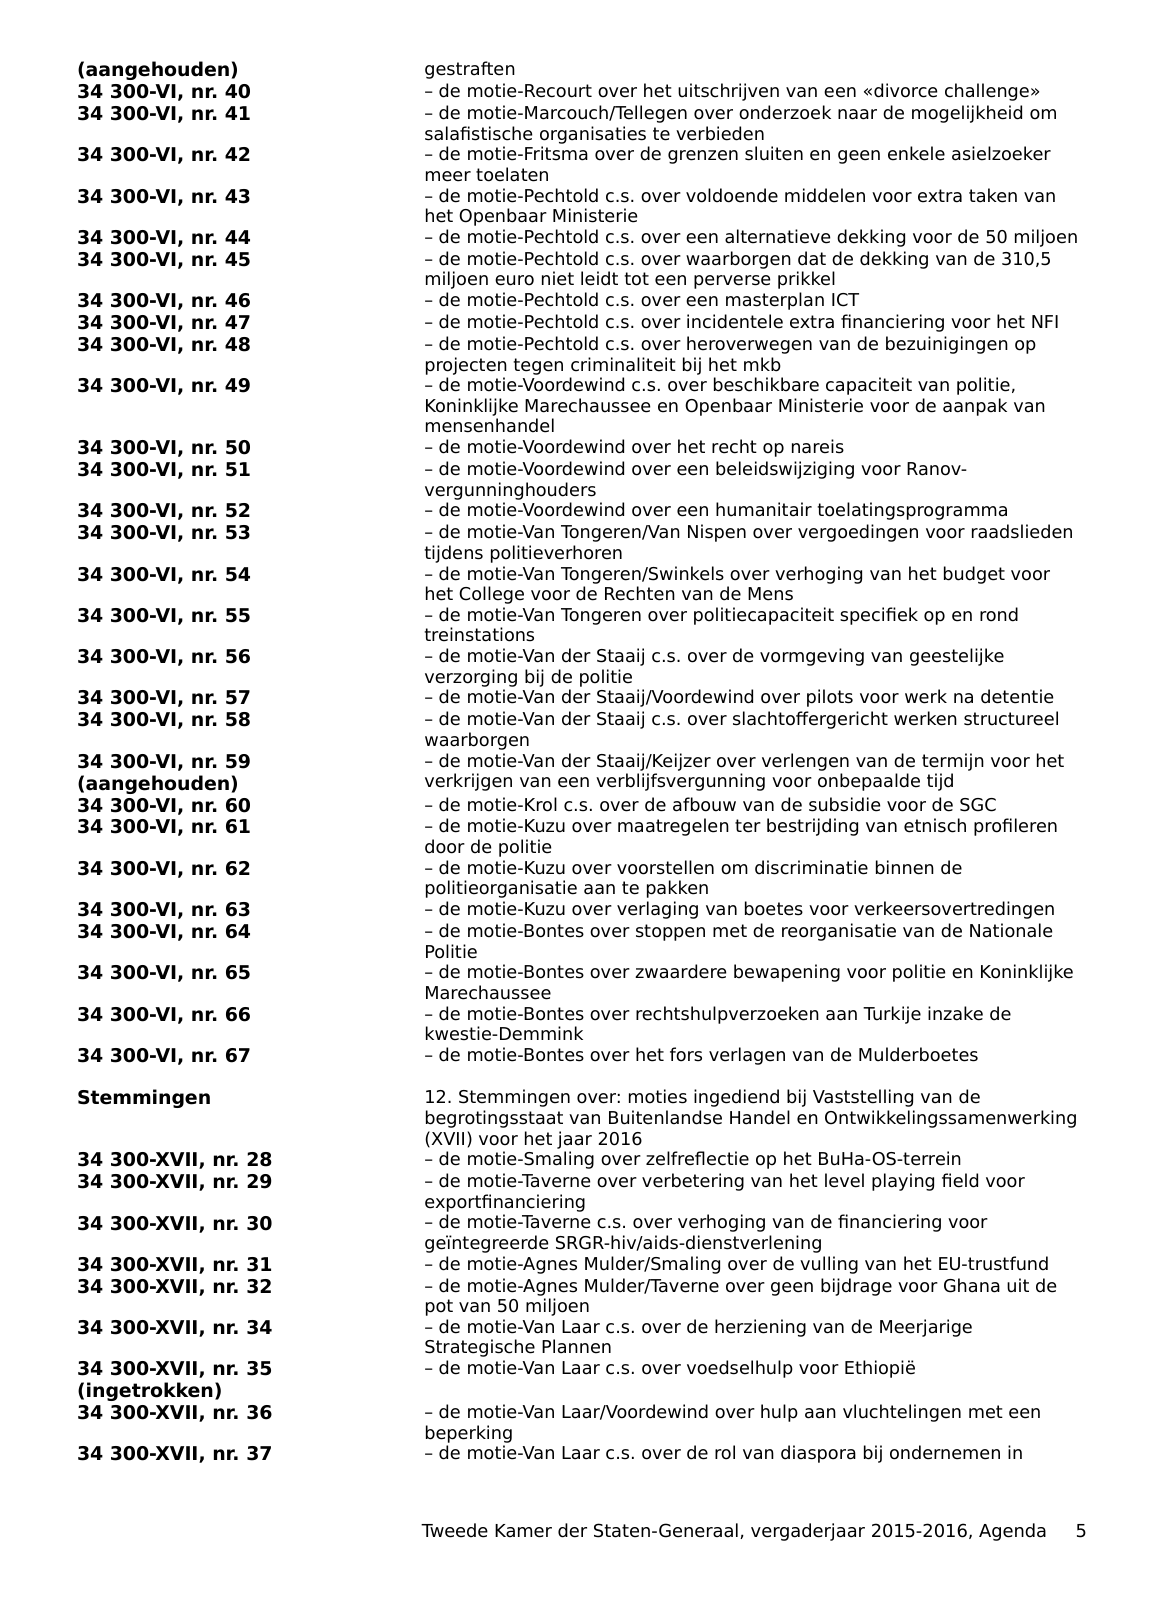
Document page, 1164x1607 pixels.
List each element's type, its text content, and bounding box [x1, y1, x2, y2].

table_cell (aangehouden) [77, 59, 401, 81]
table_cell 34 300-XVII, nr. 30 [77, 1213, 401, 1254]
table_cell [401, 522, 418, 563]
table_cell [401, 709, 418, 751]
table_cell [401, 249, 418, 290]
table_cell Stemmingen [77, 1087, 401, 1149]
table_cell [401, 1402, 418, 1443]
table_cell [401, 1067, 418, 1087]
table_cell 34 300-XVII, nr. 34 [77, 1317, 401, 1358]
table_cell [401, 375, 418, 437]
table_cell [418, 1067, 1087, 1087]
table_cell – de motie-Kuzu over maatregelen ter bestrijding van etnisch profileren door de politie [418, 816, 1087, 858]
table_cell – de motie-Van Tongeren over politiecapaciteit specifiek op en rond treinstations [418, 605, 1087, 646]
table_cell 34 300-VI, nr. 43 [77, 186, 401, 227]
table_cell [401, 687, 418, 709]
table_cell 34 300-XVII, nr. 36 [77, 1402, 401, 1443]
table_cell [401, 921, 418, 962]
table_cell [401, 81, 418, 103]
table_cell – de motie-Voordewind c.s. over beschikbare capaciteit van politie, Koninklijke Marechaussee en Openbaar Ministerie voor de aanpak van mensenhandel [418, 375, 1087, 437]
table_cell 34 300-VI, nr. 53 [77, 522, 401, 563]
table_cell – de motie-Van der Staaij/Keijzer over verlengen van de termijn voor het verkrijgen van een verblijfsvergunning voor onbepaalde tijd [418, 751, 1087, 794]
table_cell 34 300-VI, nr. 62 [77, 858, 401, 899]
table_cell 34 300-XVII, nr. 35 (ingetrokken) [77, 1358, 401, 1402]
table_cell – de motie-Van Laar c.s. over voedselhulp voor Ethiopië [418, 1358, 1087, 1402]
table_cell – de motie-Van Laar c.s. over de rol van diaspora bij ondernemen in [418, 1443, 1087, 1465]
table_cell [401, 312, 418, 334]
table_cell 34 300-VI, nr. 58 [77, 709, 401, 751]
table_cell – de motie-Van Laar c.s. over de herziening van de Meerjarige Strategische Plannen [418, 1317, 1087, 1358]
table_cell [401, 1171, 418, 1212]
table_cell [401, 1276, 418, 1317]
table_cell – de motie-Bontes over het fors verlagen van de Mulderboetes [418, 1045, 1087, 1067]
table_cell [401, 144, 418, 186]
table_cell [401, 646, 418, 687]
table_cell [401, 1087, 418, 1149]
table_cell – de motie-Marcouch/Tellegen over onderzoek naar de mogelijkheid om salafistische organisaties te verbieden [418, 103, 1087, 144]
table_cell 34 300-XVII, nr. 31 [77, 1254, 401, 1276]
table_cell [401, 459, 418, 500]
table_cell 34 300-VI, nr. 61 [77, 816, 401, 858]
table_cell [401, 103, 418, 144]
table_cell 34 300-VI, nr. 41 [77, 103, 401, 144]
table_cell [401, 564, 418, 605]
table_cell 34 300-VI, nr. 67 [77, 1045, 401, 1067]
table_cell [401, 816, 418, 858]
table_cell – de motie-Van Laar/Voordewind over hulp aan vluchtelingen met een beperking [418, 1402, 1087, 1443]
table_cell – de motie-Voordewind over een beleidswijziging voor Ranov-vergunninghouders [418, 459, 1087, 500]
table_cell – de motie-Bontes over zwaardere bewapening voor politie en Koninklijke Marechaussee [418, 962, 1087, 1003]
table_cell – de motie-Van Tongeren/Van Nispen over vergoedingen voor raadslieden tijdens politieverhoren [418, 522, 1087, 563]
table_cell [401, 1004, 418, 1045]
table_cell [401, 1213, 418, 1254]
table_cell – de motie-Smaling over zelfreflectie op het BuHa-OS-terrein [418, 1149, 1087, 1171]
table_cell 34 300-VI, nr. 49 [77, 375, 401, 437]
table_cell [401, 858, 418, 899]
table_cell [401, 1358, 418, 1402]
table_cell – de motie-Recourt over het uitschrijven van een «divorce challenge» [418, 81, 1087, 103]
table_cell – de motie-Pechtold c.s. over incidentele extra financiering voor het NFI [418, 312, 1087, 334]
table_cell [401, 437, 418, 459]
table_cell – de motie-Van der Staaij c.s. over slachtoffergericht werken structureel waarborgen [418, 709, 1087, 751]
table_cell – de motie-Van der Staaij/Voordewind over pilots voor werk na detentie [418, 687, 1087, 709]
table_cell [401, 290, 418, 312]
table_cell 34 300-VI, nr. 63 [77, 899, 401, 921]
table_cell – de motie-Van der Staaij c.s. over de vormgeving van geestelijke verzorging bij de politie [418, 646, 1087, 687]
table_cell [401, 1443, 418, 1465]
table_cell [401, 1317, 418, 1358]
table_cell – de motie-Bontes over stoppen met de reorganisatie van de Nationale Politie [418, 921, 1087, 962]
table_cell 34 300-VI, nr. 47 [77, 312, 401, 334]
table_cell – de motie-Agnes Mulder/Taverne over geen bijdrage voor Ghana uit de pot van 50 miljoen [418, 1276, 1087, 1317]
table_cell 34 300-XVII, nr. 28 [77, 1149, 401, 1171]
table_cell 34 300-XVII, nr. 37 [77, 1443, 401, 1465]
table_cell [401, 59, 418, 81]
table_cell – de motie-Van Tongeren/Swinkels over verhoging van het budget voor het College voor de Rechten van de Mens [418, 564, 1087, 605]
table_cell – de motie-Pechtold c.s. over voldoende middelen voor extra taken van het Openbaar Ministerie [418, 186, 1087, 227]
table_cell 34 300-VI, nr. 42 [77, 144, 401, 186]
table_cell – de motie-Pechtold c.s. over een alternatieve dekking voor de 50 miljoen [418, 227, 1087, 249]
table_cell 34 300-VI, nr. 46 [77, 290, 401, 312]
table_cell 34 300-VI, nr. 60 [77, 795, 401, 816]
table_cell [401, 751, 418, 794]
table_cell – de motie-Bontes over rechtshulpverzoeken aan Turkije inzake de kwestie-Demmink [418, 1004, 1087, 1045]
table_cell – de motie-Voordewind over het recht op nareis [418, 437, 1087, 459]
table_cell – de motie-Agnes Mulder/Smaling over de vulling van het EU-trustfund [418, 1254, 1087, 1276]
table_cell 34 300-VI, nr. 44 [77, 227, 401, 249]
table_cell 34 300-VI, nr. 48 [77, 334, 401, 375]
table_cell [401, 899, 418, 921]
table_cell 34 300-VI, nr. 56 [77, 646, 401, 687]
table_cell 34 300-VI, nr. 64 [77, 921, 401, 962]
table_cell [401, 1149, 418, 1171]
table_cell 34 300-VI, nr. 52 [77, 500, 401, 522]
table_cell 34 300-VI, nr. 45 [77, 249, 401, 290]
table_cell – de motie-Kuzu over verlaging van boetes voor verkeersovertredingen [418, 899, 1087, 921]
table_cell 34 300-VI, nr. 57 [77, 687, 401, 709]
table_cell 34 300-VI, nr. 54 [77, 564, 401, 605]
table_cell 34 300-VI, nr. 66 [77, 1004, 401, 1045]
table_cell [77, 1067, 401, 1087]
table_cell 12. Stemmingen over: moties ingediend bij Vaststelling van de begrotingsstaat van Buitenlandse Handel en Ontwikkelingssamenwerking (XVII) voor het jaar 2016 [418, 1087, 1087, 1149]
table_cell [401, 795, 418, 816]
table_cell [401, 962, 418, 1003]
table_cell 34 300-VI, nr. 59 (aangehouden) [77, 751, 401, 794]
table_cell – de motie-Fritsma over de grenzen sluiten en geen enkele asielzoeker meer toelaten [418, 144, 1087, 186]
table_cell [401, 1045, 418, 1067]
table_cell – de motie-Krol c.s. over de afbouw van de subsidie voor de SGC [418, 795, 1087, 816]
table_cell – de motie-Pechtold c.s. over heroverwegen van de bezuinigingen op projecten tegen criminaliteit bij het mkb [418, 334, 1087, 375]
table_cell [401, 1254, 418, 1276]
table_cell 34 300-VI, nr. 55 [77, 605, 401, 646]
table_cell – de motie-Taverne over verbetering van het level playing field voor exportfinanciering [418, 1171, 1087, 1212]
table_cell 34 300-VI, nr. 51 [77, 459, 401, 500]
table_cell 34 300-XVII, nr. 32 [77, 1276, 401, 1317]
table_cell [401, 334, 418, 375]
table_cell 34 300-VI, nr. 40 [77, 81, 401, 103]
table_cell gestraften [418, 59, 1087, 81]
table_cell – de motie-Pechtold c.s. over een masterplan ICT [418, 290, 1087, 312]
table_cell [401, 186, 418, 227]
table_cell 34 300-VI, nr. 50 [77, 437, 401, 459]
table_cell – de motie-Pechtold c.s. over waarborgen dat de dekking van de 310,5 miljoen euro niet leidt tot een perverse prikkel [418, 249, 1087, 290]
table_cell – de motie-Voordewind over een humanitair toelatingsprogramma [418, 500, 1087, 522]
table_cell 34 300-XVII, nr. 29 [77, 1171, 401, 1212]
table_cell [401, 227, 418, 249]
table_cell [401, 500, 418, 522]
table_cell – de motie-Taverne c.s. over verhoging van de financiering voor geïntegreerde SRGR-hiv/aids-dienstverlening [418, 1213, 1087, 1254]
table_cell – de motie-Kuzu over voorstellen om discriminatie binnen de politieorganisatie aan te pakken [418, 858, 1087, 899]
table_cell 34 300-VI, nr. 65 [77, 962, 401, 1003]
table_cell [401, 605, 418, 646]
